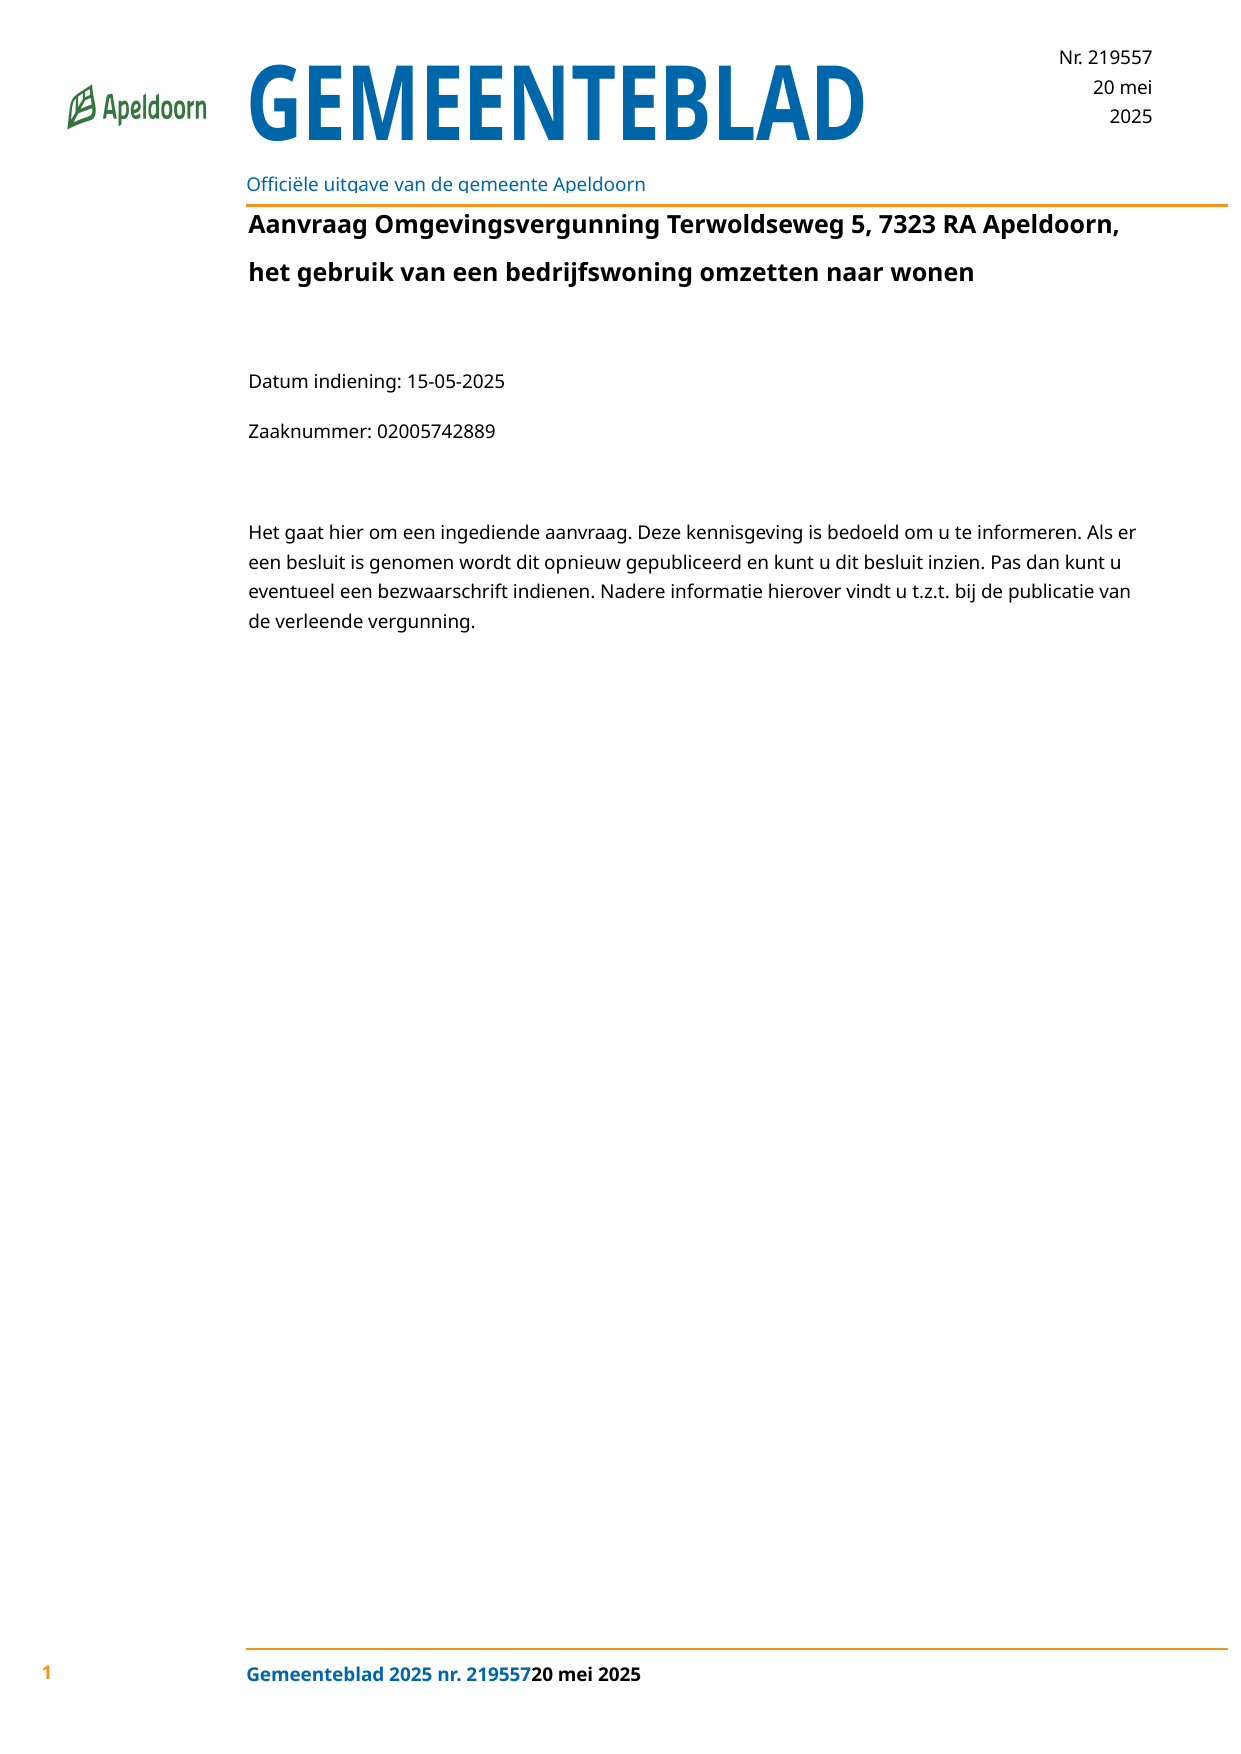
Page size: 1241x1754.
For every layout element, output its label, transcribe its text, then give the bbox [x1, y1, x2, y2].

picture [41, 47, 231, 172]
text Datum indiening: 15-05-2025 [248, 368, 1152, 394]
text Zaaknummer: 02005742889 [248, 419, 1152, 444]
text Aanvraag Omgevingsvergunning Terwoldseweg 5, 7323 RA Apeldoorn, het gebruik van een bedrijfswoning omzetten naar wonen [248, 207, 1152, 288]
text Het gaat hier om een ingediende aanvraag. Deze kennisgeving is bedoeld om u te informeren. Als er een besluit is genomen wordt dit opnieuw gepubliceerd en kunt u dit besluit inzien. Pas dan kunt u eventueel een bezwaarschrift indienen. Nadere informatie hierover vindt u t.z.t. bij de publicatie van de verleende vergunning. [248, 519, 1152, 634]
